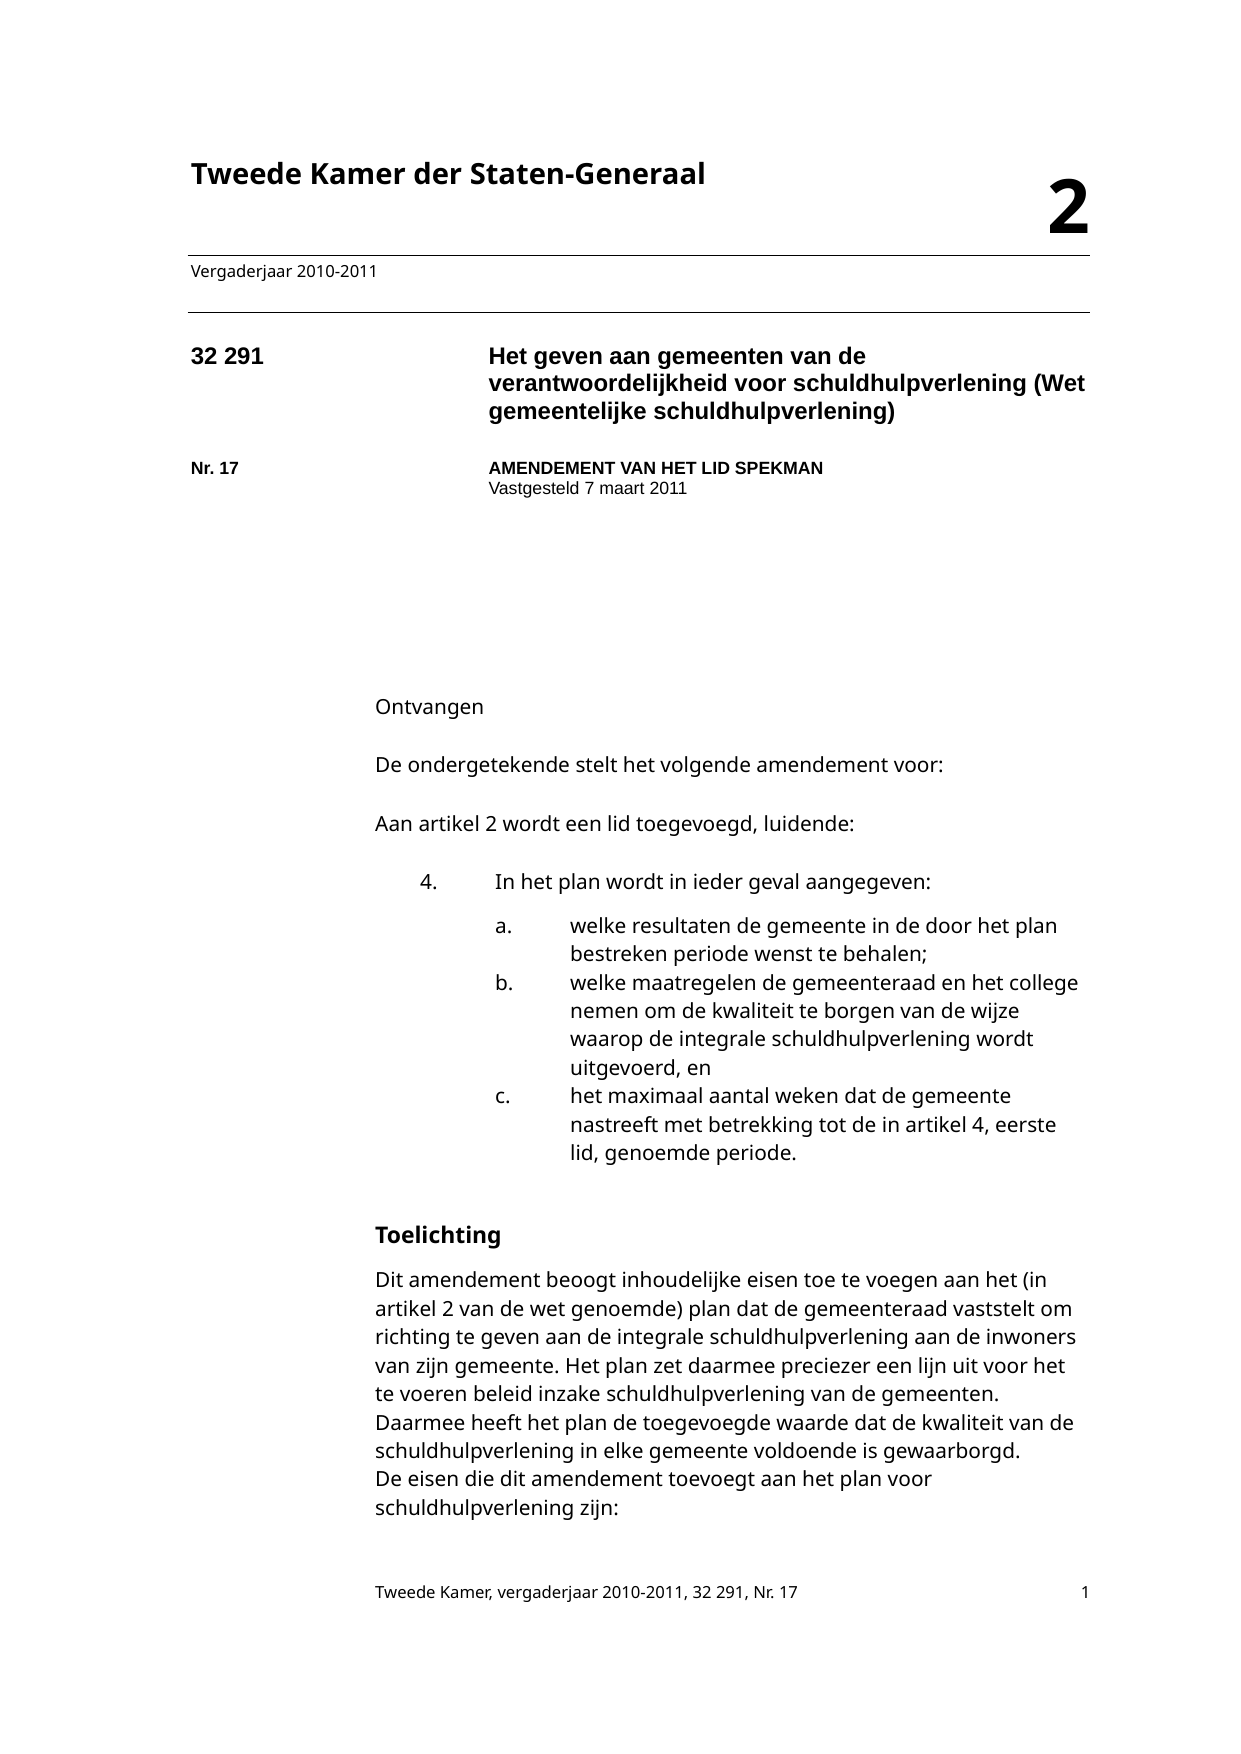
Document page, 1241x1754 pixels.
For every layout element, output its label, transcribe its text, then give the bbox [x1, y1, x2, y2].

table_cell AMENDEMENT VAN HET LID SPEKMAN Vastgesteld 7 maart 2011 [485, 455, 1090, 573]
table_cell Het geven aan gemeenten van de verantwoordelijkheid voor schuldhulpverlening (Wet gemeentelijke schuldhulpverlening) [485, 339, 1090, 454]
table_header 2 [910, 150, 1090, 255]
table_cell [485, 313, 1090, 339]
table_cell [485, 256, 1090, 312]
list welke resultaten de gemeente in de door het plan bestreken periode wenst te behalen; [495, 911, 1090, 968]
text Ontvangen [375, 692, 1090, 721]
table_cell Vergaderjaar 2010-2011 [188, 256, 485, 312]
list welke maatregelen de gemeenteraad en het college nemen om de kwaliteit te borgen van de wijze waarop de integrale schuldhulpverlening wordt uitgevoerd, en [495, 968, 1090, 1081]
list het maximaal aantal weken dat de gemeente nastreeft met betrekking tot de in artikel 4, eerste lid, genoemde periode. [495, 1081, 1090, 1167]
table_header Tweede Kamer der Staten-Generaal [188, 150, 909, 255]
text Aan artikel 2 wordt een lid toegevoegd, luidende: [375, 809, 1090, 837]
list In het plan wordt in ieder geval aangegeven: [420, 867, 1090, 896]
text De eisen die dit amendement toevoegt aan het plan voor schuldhulpverlening zijn: [375, 1464, 1090, 1521]
subtitle Toelichting [375, 1219, 1090, 1251]
text Dit amendement beoogt inhoudelijke eisen toe te voegen aan het (in artikel 2 van de wet genoemde) plan dat de gemeenteraad vaststelt om richting te geven aan de integrale schuldhulpverlening aan de inwoners van zijn gemeente. Het plan zet daarmee preciezer een lijn uit voor het te voeren beleid inzake schuldhulpverlening van de gemeenten. Daarmee heeft het plan de toegevoegde waarde dat de kwaliteit van de schuldhulpverlening in elke gemeente voldoende is gewaarborgd. [375, 1266, 1090, 1464]
table_cell Nr. 17 [188, 455, 485, 573]
table_cell 32 291 [188, 339, 485, 454]
text De ondergetekende stelt het volgende amendement voor: [375, 751, 1090, 779]
table_cell [188, 313, 485, 339]
